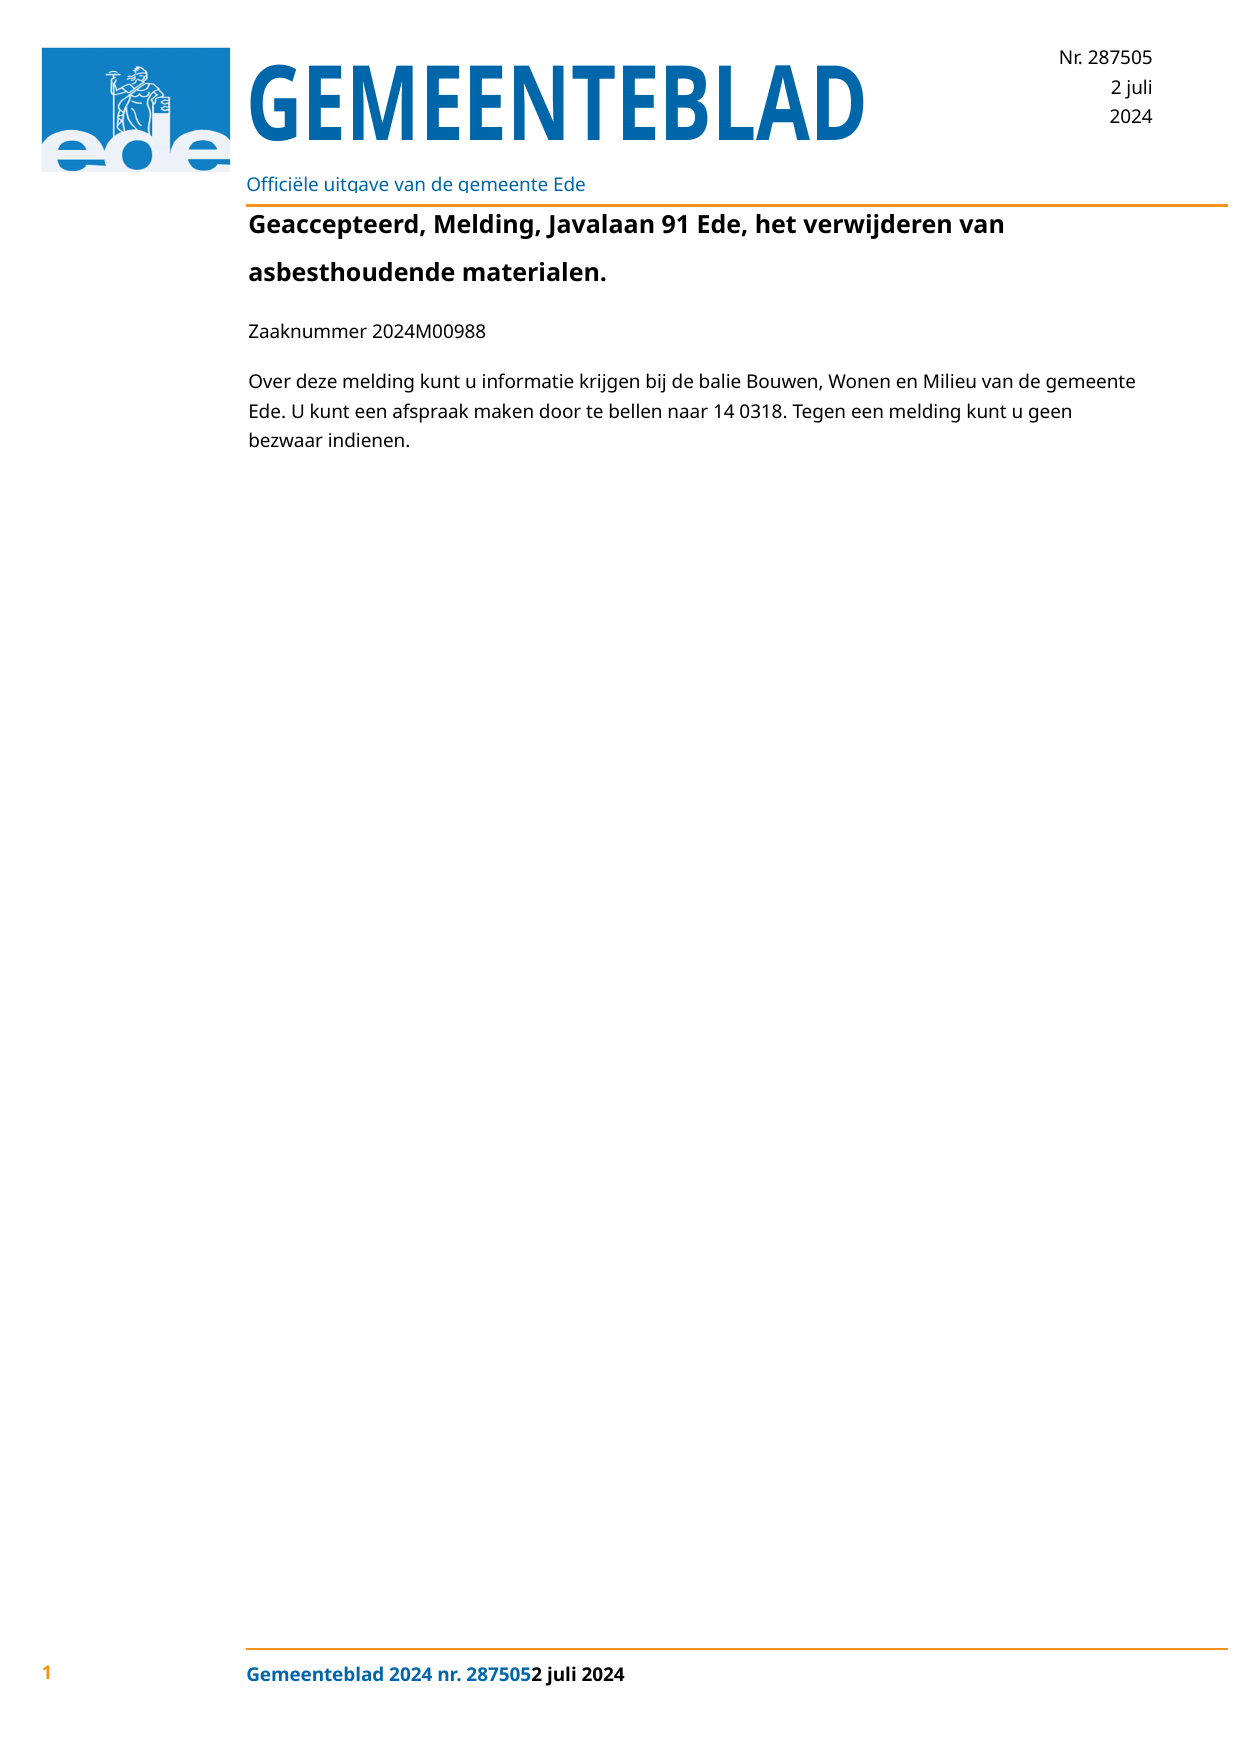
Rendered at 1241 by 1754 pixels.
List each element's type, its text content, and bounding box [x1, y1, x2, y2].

text Over deze melding kunt u informatie krijgen bij de balie Bouwen, Wonen en Milieu van de gemeente Ede. U kunt een afspraak maken door te bellen naar 14 0318. Tegen een melding kunt u geen bezwaar indienen. [248, 368, 1152, 453]
text Zaaknummer 2024M00988 [248, 318, 1152, 344]
picture [41, 47, 231, 172]
text Geaccepteerd, Melding, Javalaan 91 Ede, het verwijderen van asbesthoudende materialen. [248, 207, 1152, 288]
